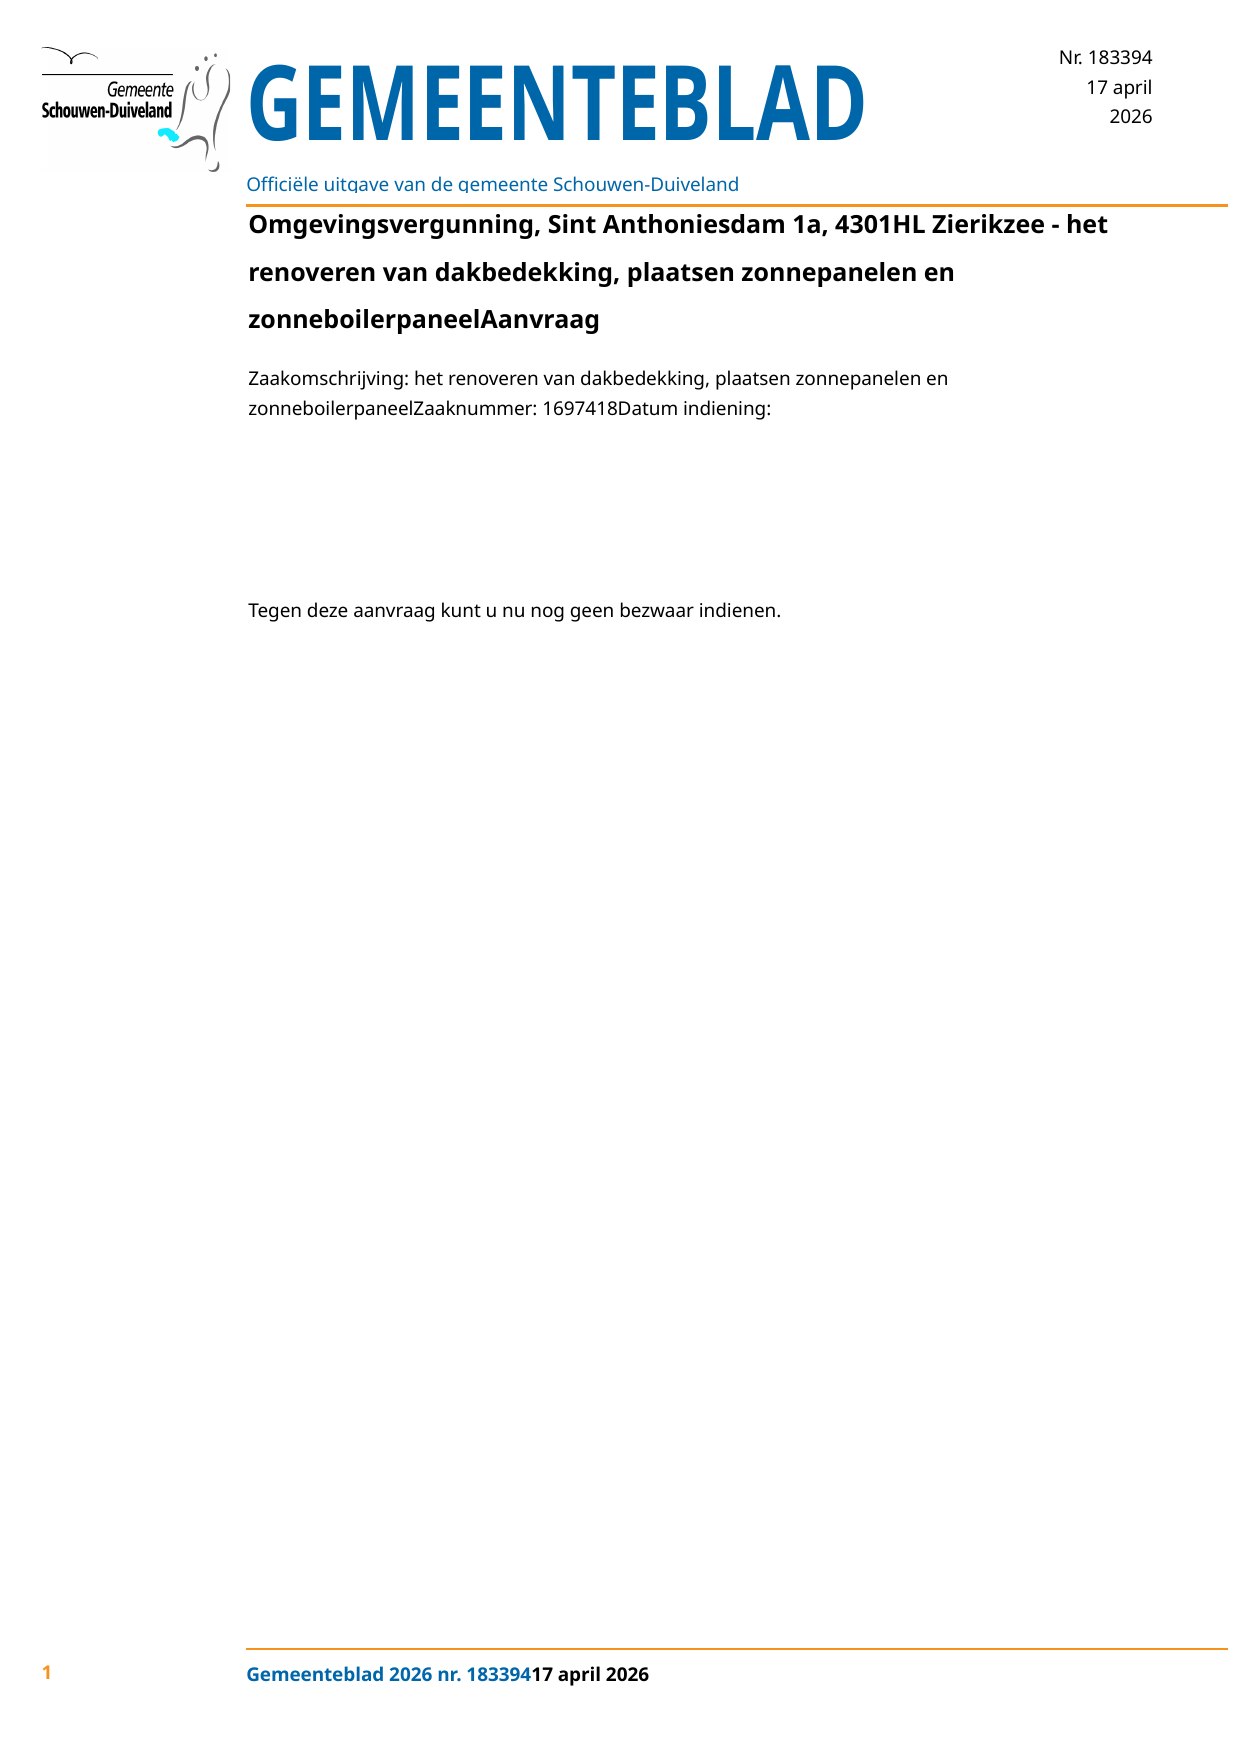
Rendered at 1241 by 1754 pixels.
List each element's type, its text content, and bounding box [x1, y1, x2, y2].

text Zaakomschrijving: het renoveren van dakbedekking, plaatsen zonnepanelen en zonneboilerpaneelZaaknummer: 1697418Datum indiening: [248, 366, 1152, 421]
text Tegen deze aanvraag kunt u nu nog geen bezwaar indienen. [248, 597, 1152, 622]
picture [41, 47, 231, 172]
text Omgevingsvergunning, Sint Anthoniesdam 1a, 4301HL Zierikzee - het renoveren van dakbedekking, plaatsen zonnepanelen en zonneboilerpaneelAanvraag [248, 207, 1152, 336]
